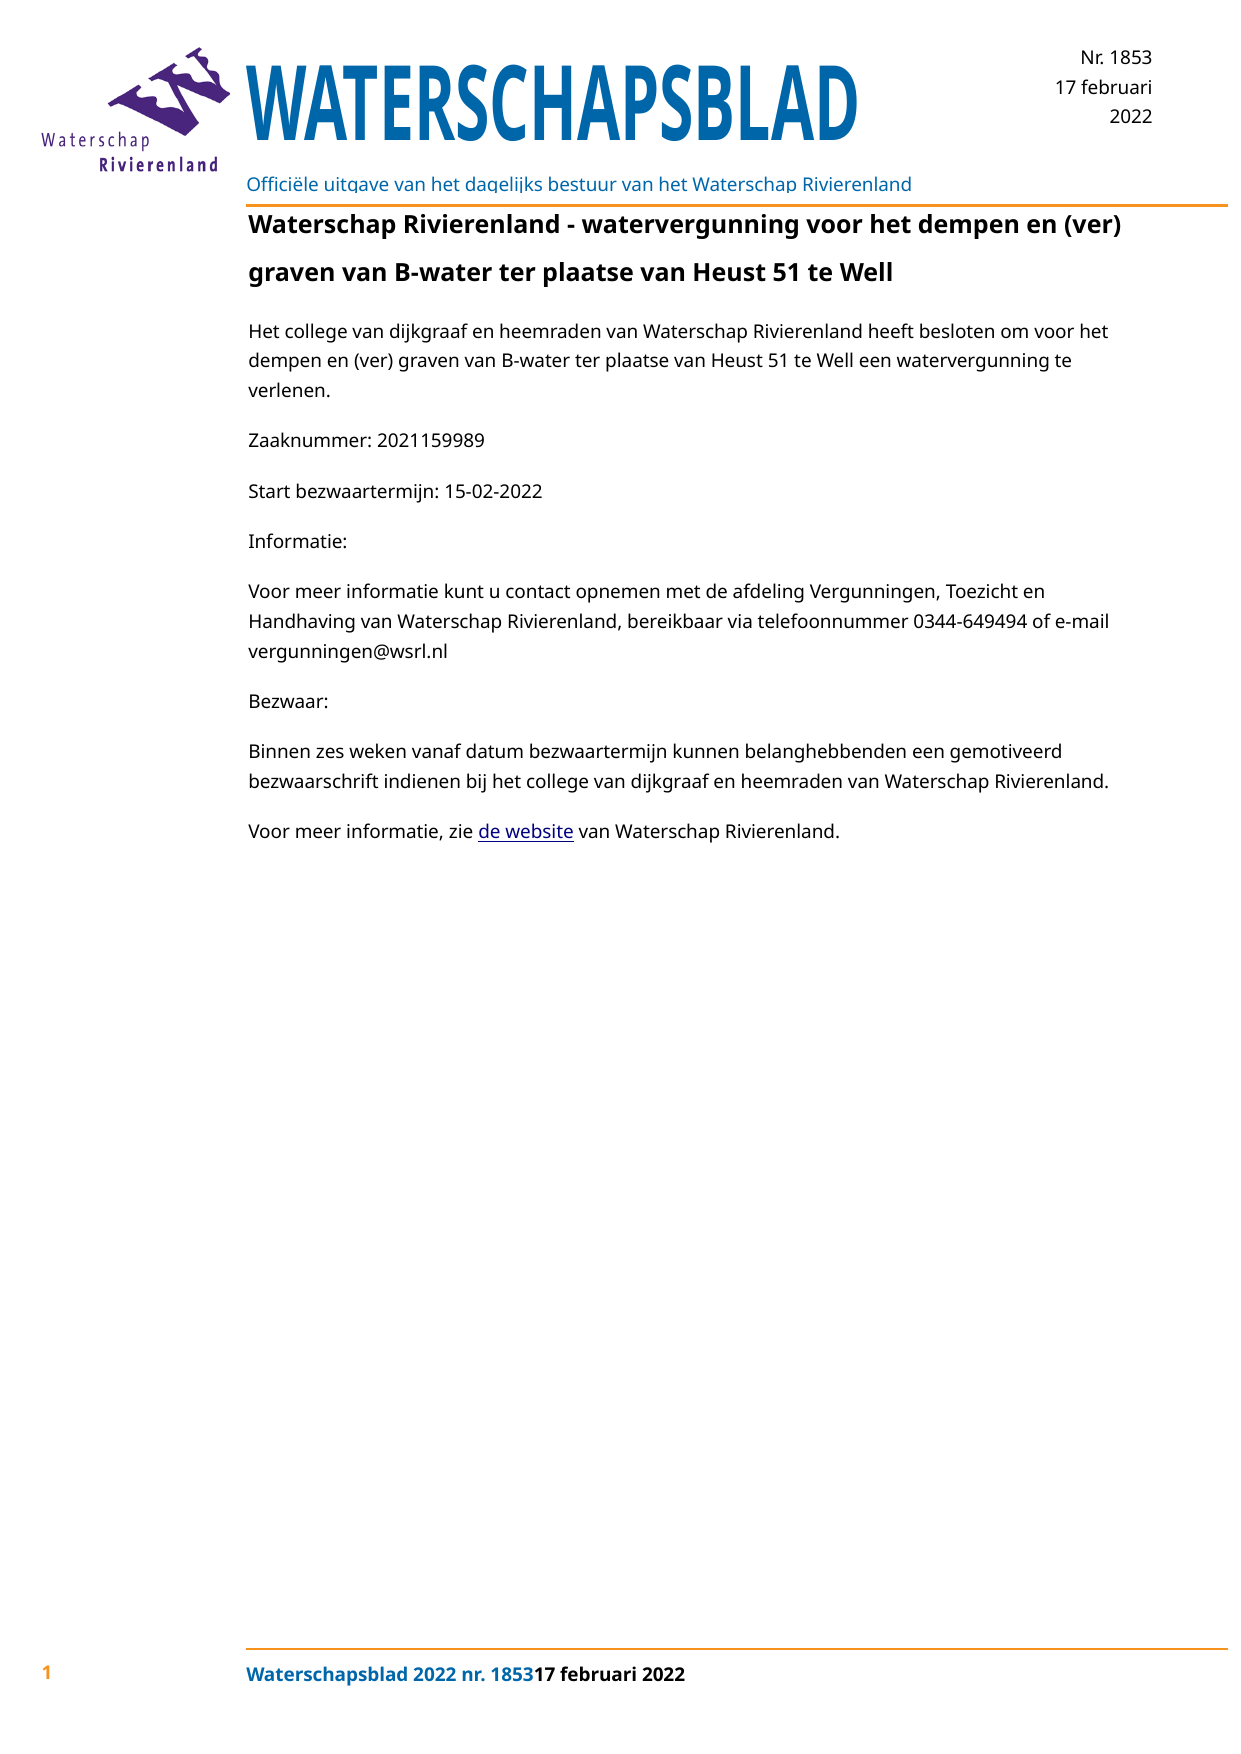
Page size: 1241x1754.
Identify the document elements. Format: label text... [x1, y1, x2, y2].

text Bezwaar: [248, 688, 1152, 714]
text Zaaknummer: 2021159989 [248, 427, 1152, 453]
text Het college van dijkgraaf en heemraden van Waterschap Rivierenland heeft besloten om voor het dempen en (ver) graven van B-water ter plaatse van Heust 51 te Well een watervergunning te verlenen. [248, 318, 1152, 403]
text Waterschap Rivierenland - watervergunning voor het dempen en (ver) graven van B-water ter plaatse van Heust 51 te Well [248, 207, 1152, 288]
text Voor meer informatie, zie de website van Waterschap Rivierenland. [248, 819, 1152, 844]
picture [41, 47, 231, 172]
text Binnen zes weken vanaf datum bezwaartermijn kunnen belanghebbenden een gemotiveerd bezwaarschrift indienen bij het college van dijkgraaf en heemraden van Waterschap Rivierenland. [248, 739, 1152, 794]
text Voor meer informatie kunt u contact opnemen met de afdeling Vergunningen, Toezicht en Handhaving van Waterschap Rivierenland, bereikbaar via telefoonnummer 0344-649494 of e-mail vergunningen@wsrl.nl [248, 579, 1152, 664]
text Start bezwaartermijn: 15-02-2022 [248, 478, 1152, 504]
text Informatie: [248, 528, 1152, 554]
